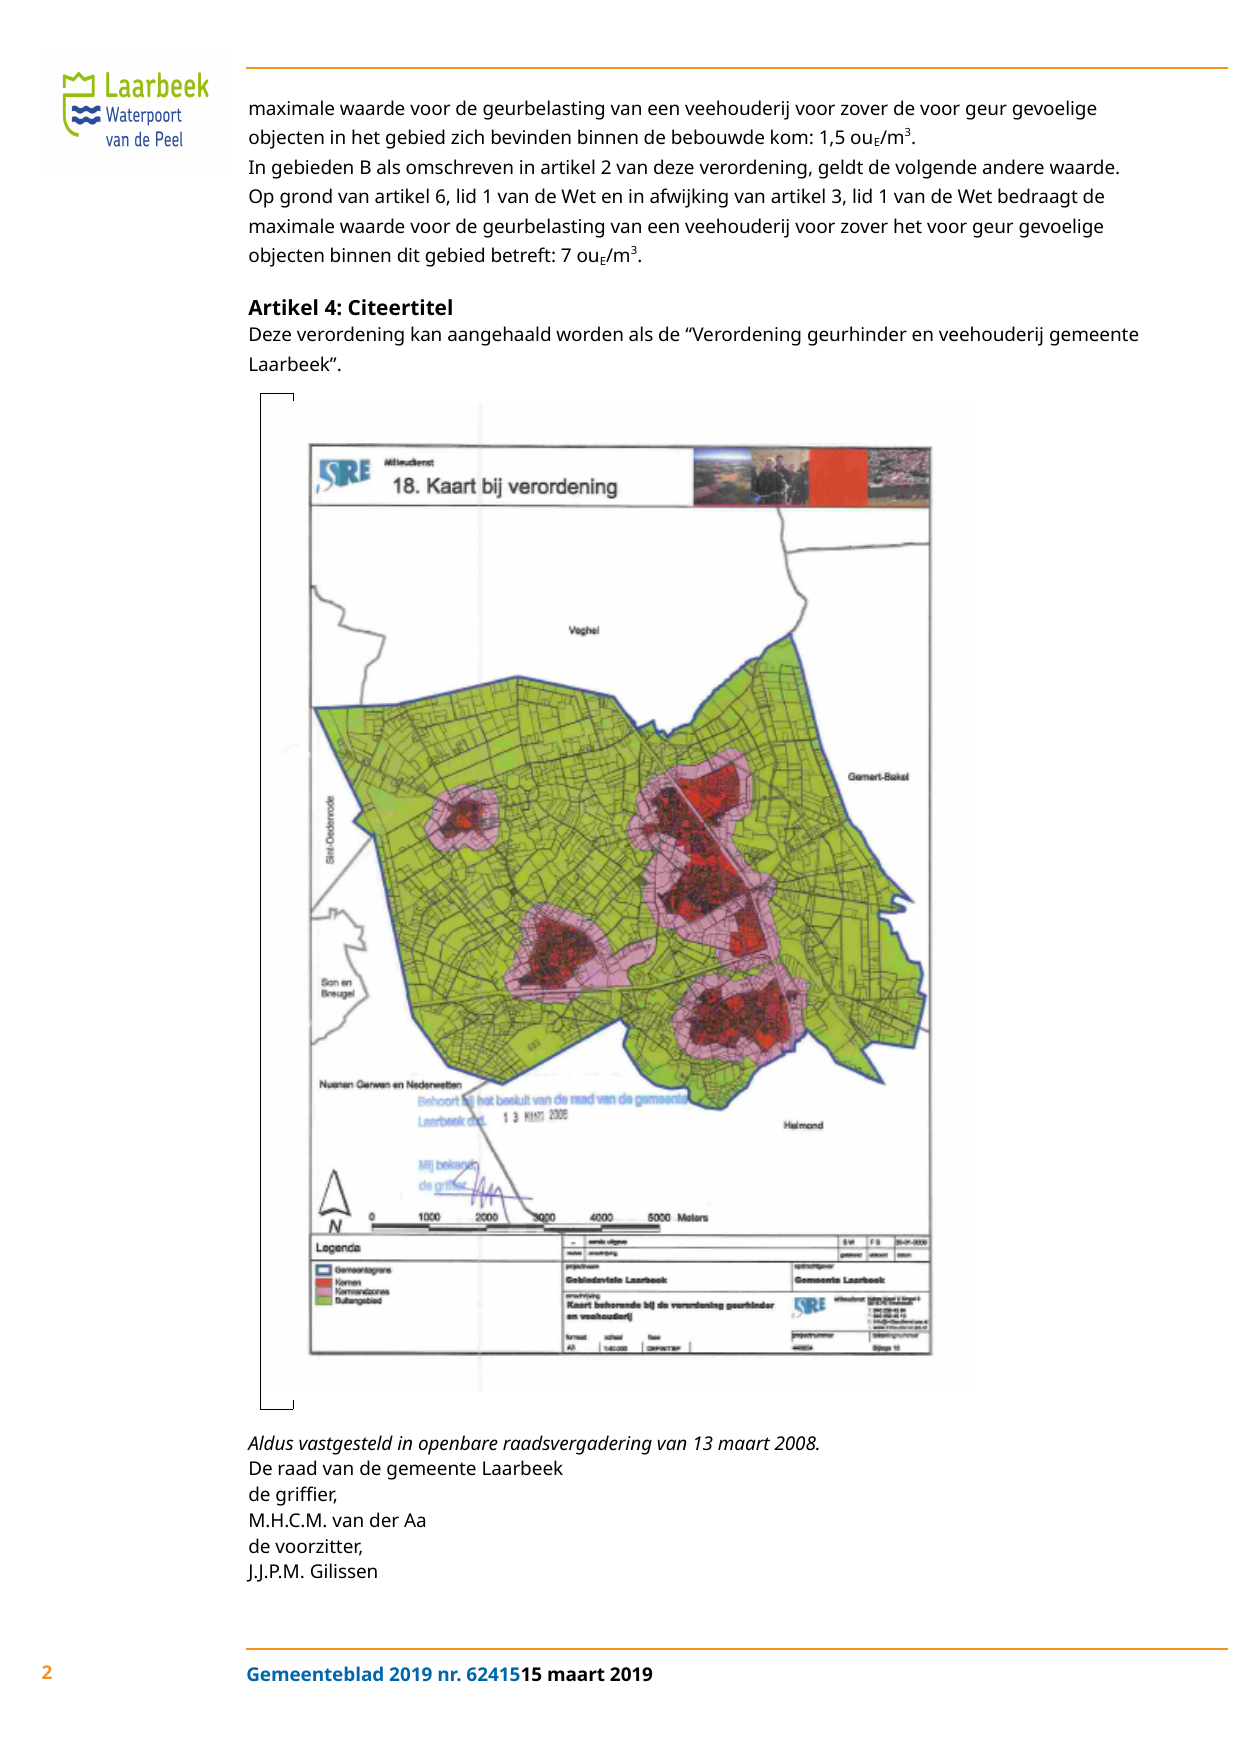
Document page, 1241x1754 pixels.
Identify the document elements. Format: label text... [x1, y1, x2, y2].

text De raad van de gemeente Laarbeek [248, 1456, 1152, 1481]
text Op grond van artikel 6, lid 1 van de Wet en in afwijking van artikel 3, lid 1 van de Wet bedraagt de maximale waarde voor de geurbelasting van een veehouderij voor zover het voor geur gevoelige objecten binnen dit gebied betreft: 7 ouE/m3. [248, 183, 1152, 268]
text J.J.P.M. Gilissen [248, 1558, 1152, 1584]
picture [41, 47, 231, 172]
text de griffier, [248, 1481, 1152, 1507]
text In gebieden B als omschreven in artikel 2 van deze verordening, geldt de volgende andere waarde. [248, 154, 1152, 180]
text M.H.C.M. van der Aa [248, 1507, 1152, 1533]
picture [268, 401, 978, 1400]
text de voorzitter, [248, 1533, 1152, 1558]
text Artikel 4: Citeertitel [248, 293, 1152, 322]
text Deze verordening kan aangehaald worden als de “Verordening geurhinder en veehouderij gemeente Laarbeek”. [248, 322, 1152, 377]
text maximale waarde voor de geurbelasting van een veehouderij voor zover de voor geur gevoelige objecten in het gebied zich bevinden binnen de bebouwde kom: 1,5 ouE/m3. [248, 95, 1152, 150]
text Aldus vastgesteld in openbare raadsvergadering van 13 maart 2008. [248, 1430, 1152, 1456]
